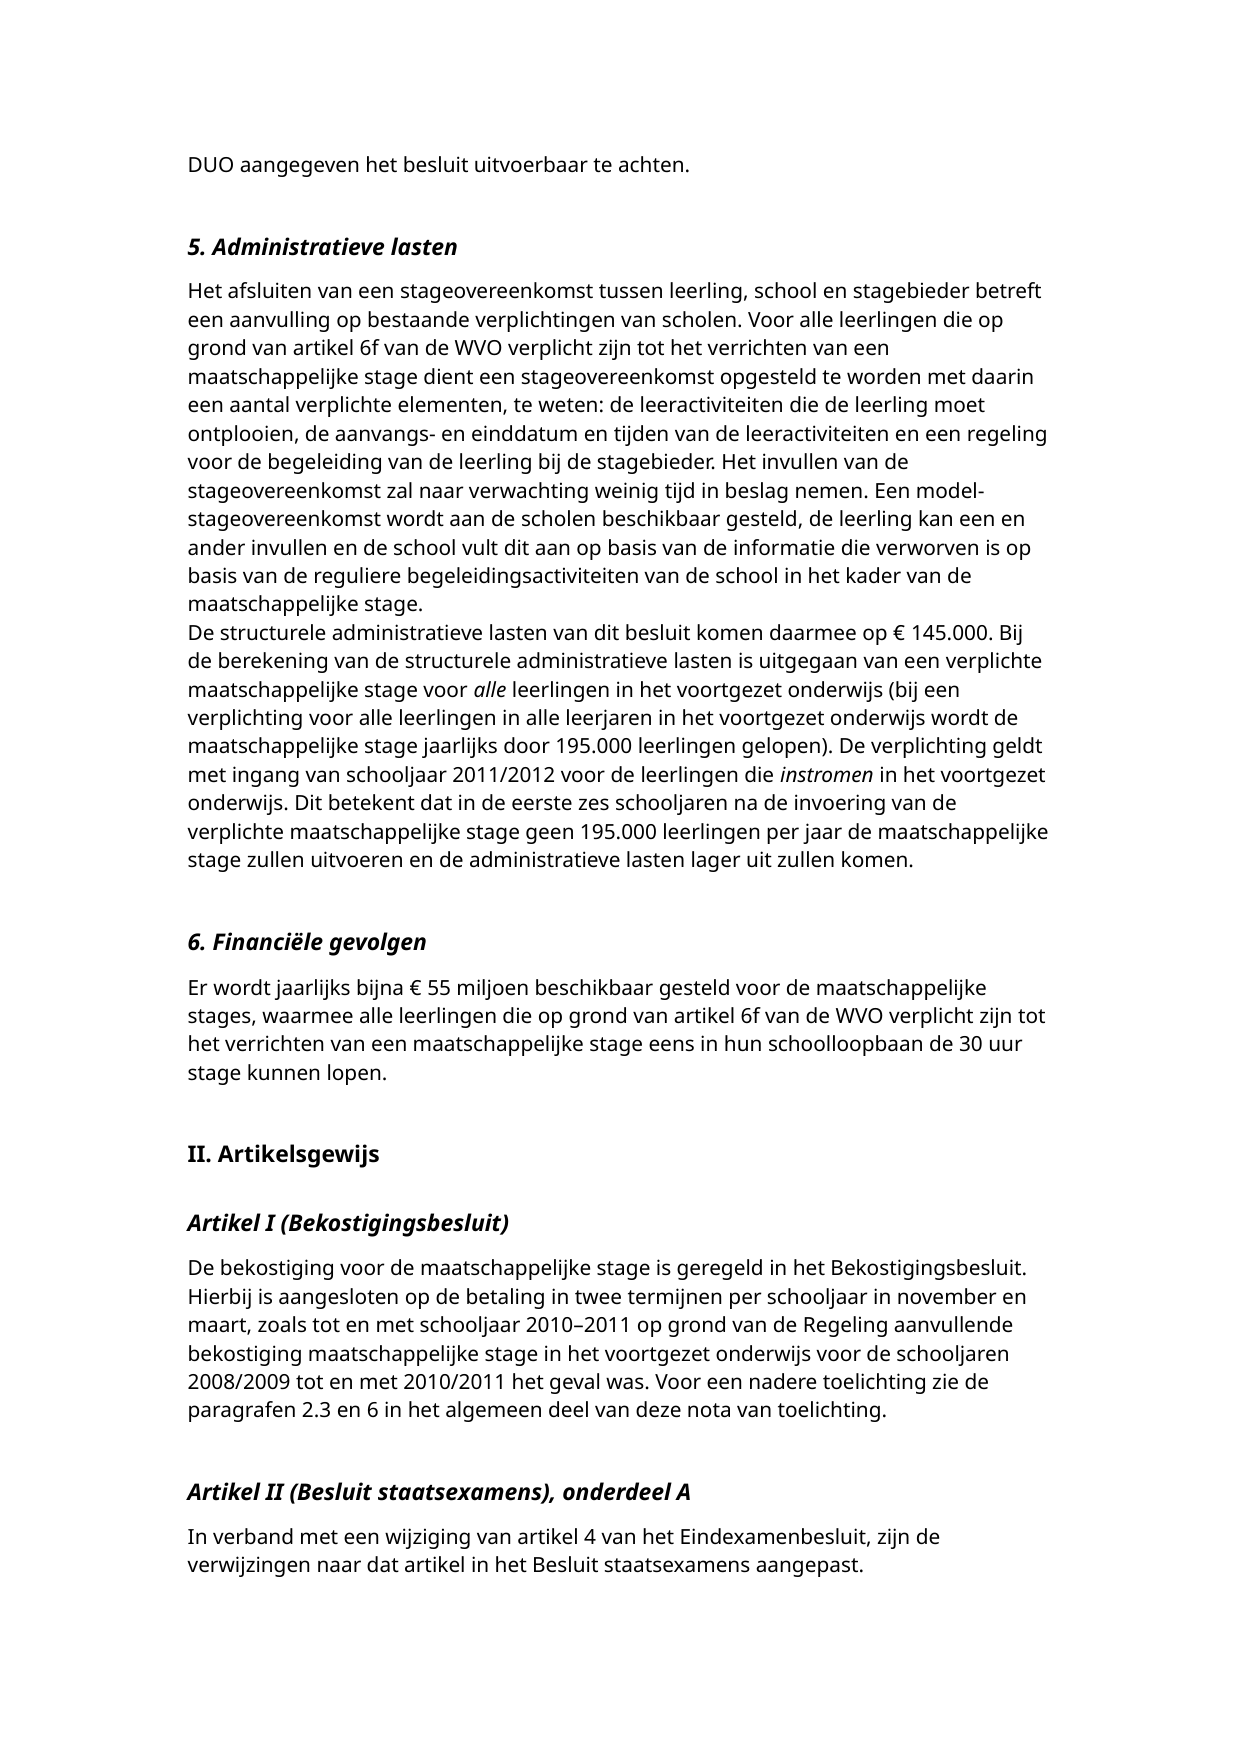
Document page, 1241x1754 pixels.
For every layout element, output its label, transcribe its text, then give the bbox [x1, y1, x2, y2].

text De bekostiging voor de maatschappelijke stage is geregeld in het Bekostigingsbesluit. Hierbij is aangesloten op de betaling in twee termijnen per schooljaar in november en maart, zoals tot en met schooljaar 2010–2011 op grond van de Regeling aanvullende bekostiging maatschappelijke stage in het voortgezet onderwijs voor de schooljaren 2008/2009 tot en met 2010/2011 het geval was. Voor een nadere toelichting zie de paragrafen 2.3 en 6 in het algemeen deel van deze nota van toelichting. [187, 1253, 1053, 1424]
subtitle II. Artikelsgewijs [187, 1138, 1053, 1169]
subtitle 6. Financiële gevolgen [187, 926, 1053, 958]
text Er wordt jaarlijks bijna € 55 miljoen beschikbaar gesteld voor de maatschappelijke stages, waarmee alle leerlingen die op grond van artikel 6f van de WVO verplicht zijn tot het verrichten van een maatschappelijke stage eens in hun schoolloopbaan de 30 uur stage kunnen lopen. [187, 973, 1053, 1086]
subtitle Artikel I (Bekostigingsbesluit) [187, 1207, 1053, 1238]
text De structurele administratieve lasten van dit besluit komen daarmee op € 145.000. Bij de berekening van de structurele administratieve lasten is uitgegaan van een verplichte maatschappelijke stage voor alle leerlingen in het voortgezet onderwijs (bij een verplichting voor alle leerlingen in alle leerjaren in het voortgezet onderwijs wordt de maatschappelijke stage jaarlijks door 195.000 leerlingen gelopen). De verplichting geldt met ingang van schooljaar 2011/2012 voor de leerlingen die instromen in het voortgezet onderwijs. Dit betekent dat in de eerste zes schooljaren na de invoering van de verplichte maatschappelijke stage geen 195.000 leerlingen per jaar de maatschappelijke stage zullen uitvoeren en de administratieve lasten lager uit zullen komen. [187, 618, 1053, 874]
text In verband met een wijziging van artikel 4 van het Eindexamenbesluit, zijn de verwijzingen naar dat artikel in het Besluit staatsexamens aangepast. [187, 1522, 1053, 1579]
subtitle 5. Administratieve lasten [187, 230, 1053, 262]
subtitle Artikel II (Besluit staatsexamens), onderdeel A [187, 1476, 1053, 1507]
text DUO aangegeven het besluit uitvoerbaar te achten. [187, 150, 1053, 178]
text Het afsluiten van een stageovereenkomst tussen leerling, school en stagebieder betreft een aanvulling op bestaande verplichtingen van scholen. Voor alle leerlingen die op grond van artikel 6f van de WVO verplicht zijn tot het verrichten van een maatschappelijke stage dient een stageovereenkomst opgesteld te worden met daarin een aantal verplichte elementen, te weten: de leeractiviteiten die de leerling moet ontplooien, de aanvangs- en einddatum en tijden van de leeractiviteiten en een regeling voor de begeleiding van de leerling bij de stagebieder. Het invullen van de stageovereenkomst zal naar verwachting weinig tijd in beslag nemen. Een model-stageovereenkomst wordt aan de scholen beschikbaar gesteld, de leerling kan een en ander invullen en de school vult dit aan op basis van de informatie die verworven is op basis van de reguliere begeleidingsactiviteiten van de school in het kader van de maatschappelijke stage. [187, 277, 1053, 618]
